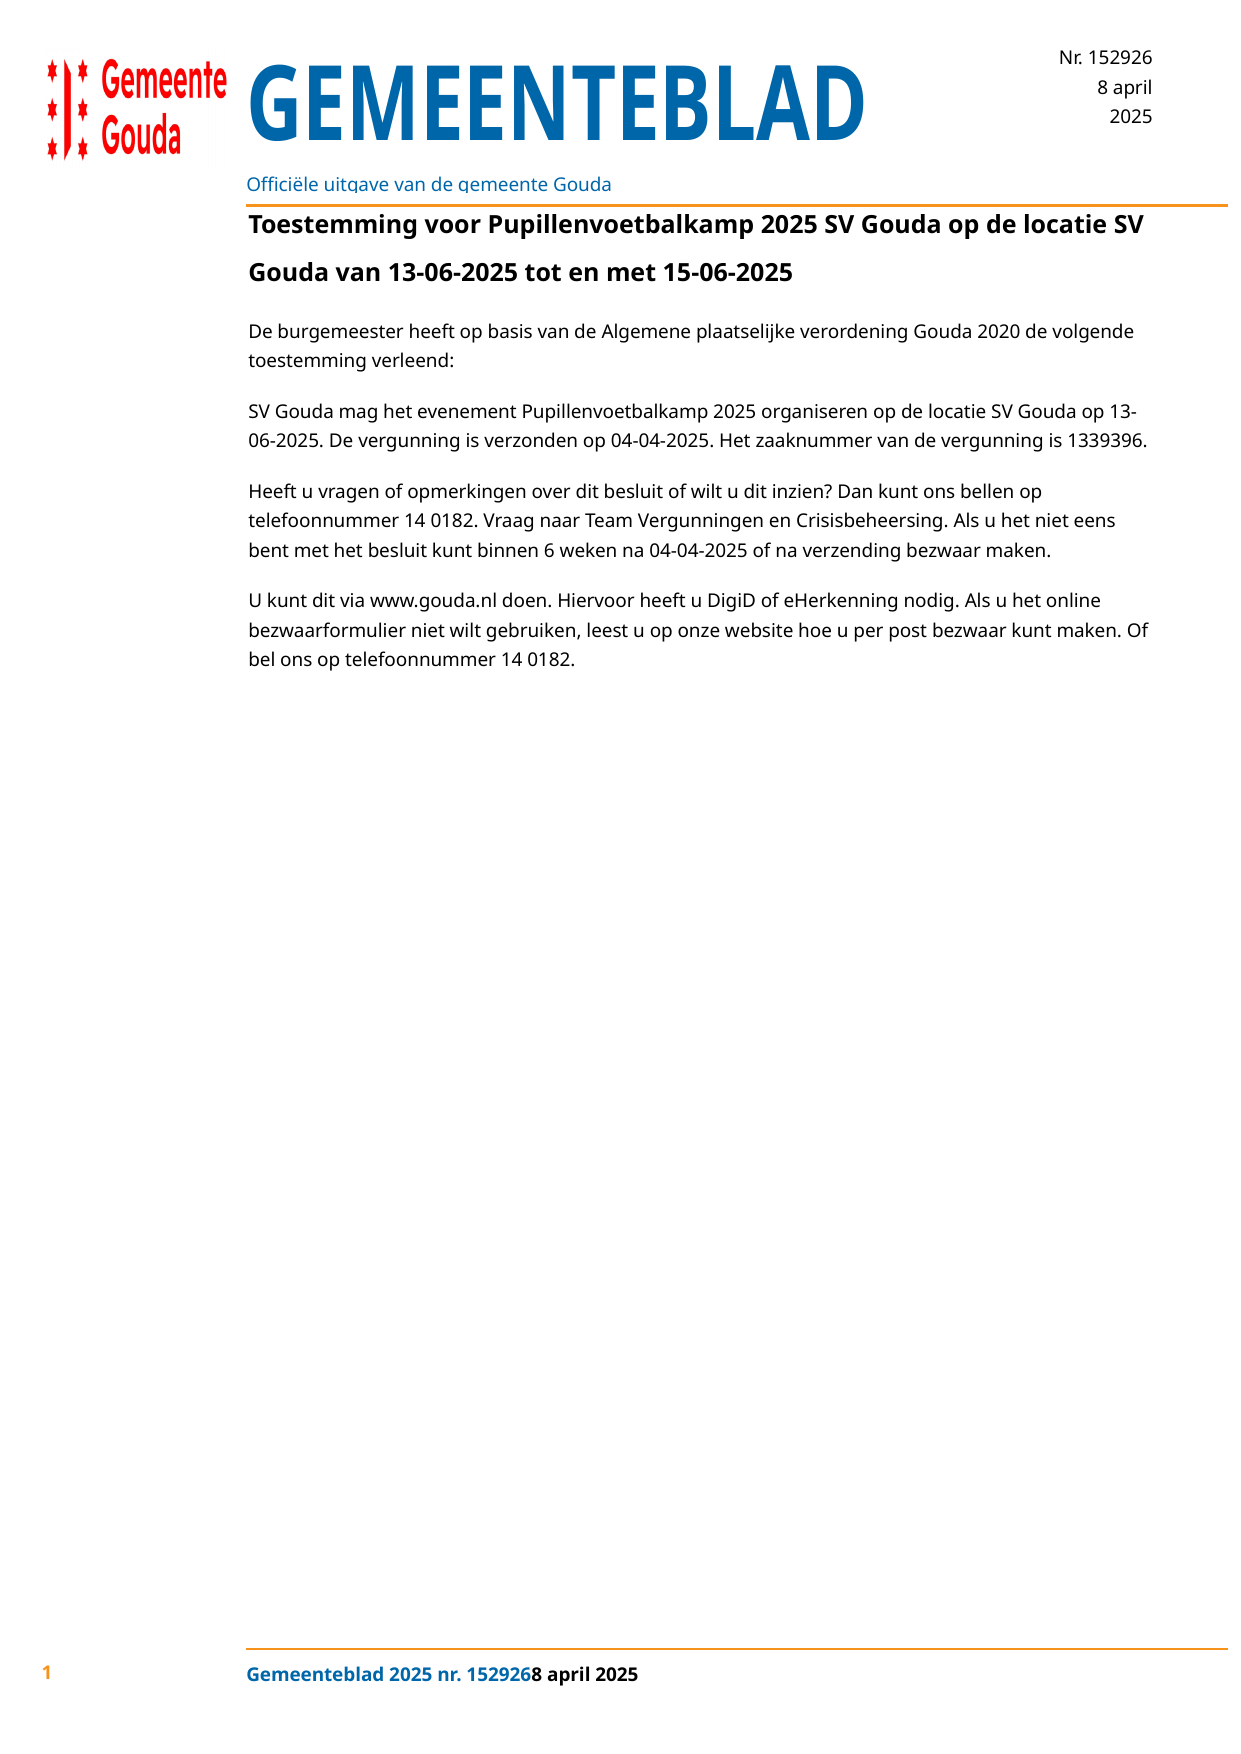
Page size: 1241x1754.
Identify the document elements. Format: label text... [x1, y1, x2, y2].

text Toestemming voor Pupillenvoetbalkamp 2025 SV Gouda op de locatie SV Gouda van 13-06-2025 tot en met 15-06-2025 [248, 207, 1152, 288]
picture [41, 47, 231, 172]
text Heeft u vragen of opmerkingen over dit besluit of wilt u dit inzien? Dan kunt ons bellen op telefoonnummer 14 0182. Vraag naar Team Vergunningen en Crisisbeheersing. Als u het niet eens bent met het besluit kunt binnen 6 weken na 04-04-2025 of na verzending bezwaar maken. [248, 478, 1152, 563]
text De burgemeester heeft op basis van de Algemene plaatselijke verordening Gouda 2020 de volgende toestemming verleend: [248, 318, 1152, 373]
text U kunt dit via www.gouda.nl doen. Hiervoor heeft u DigiD of eHerkenning nodig. Als u het online bezwaarformulier niet wilt gebruiken, leest u op onze website hoe u per post bezwaar kunt maken. Of bel ons op telefoonnummer 14 0182. [248, 587, 1152, 672]
text SV Gouda mag het evenement Pupillenvoetbalkamp 2025 organiseren op de locatie SV Gouda op 13-06-2025. De vergunning is verzonden op 04-04-2025. Het zaaknummer van de vergunning is 1339396. [248, 398, 1152, 453]
